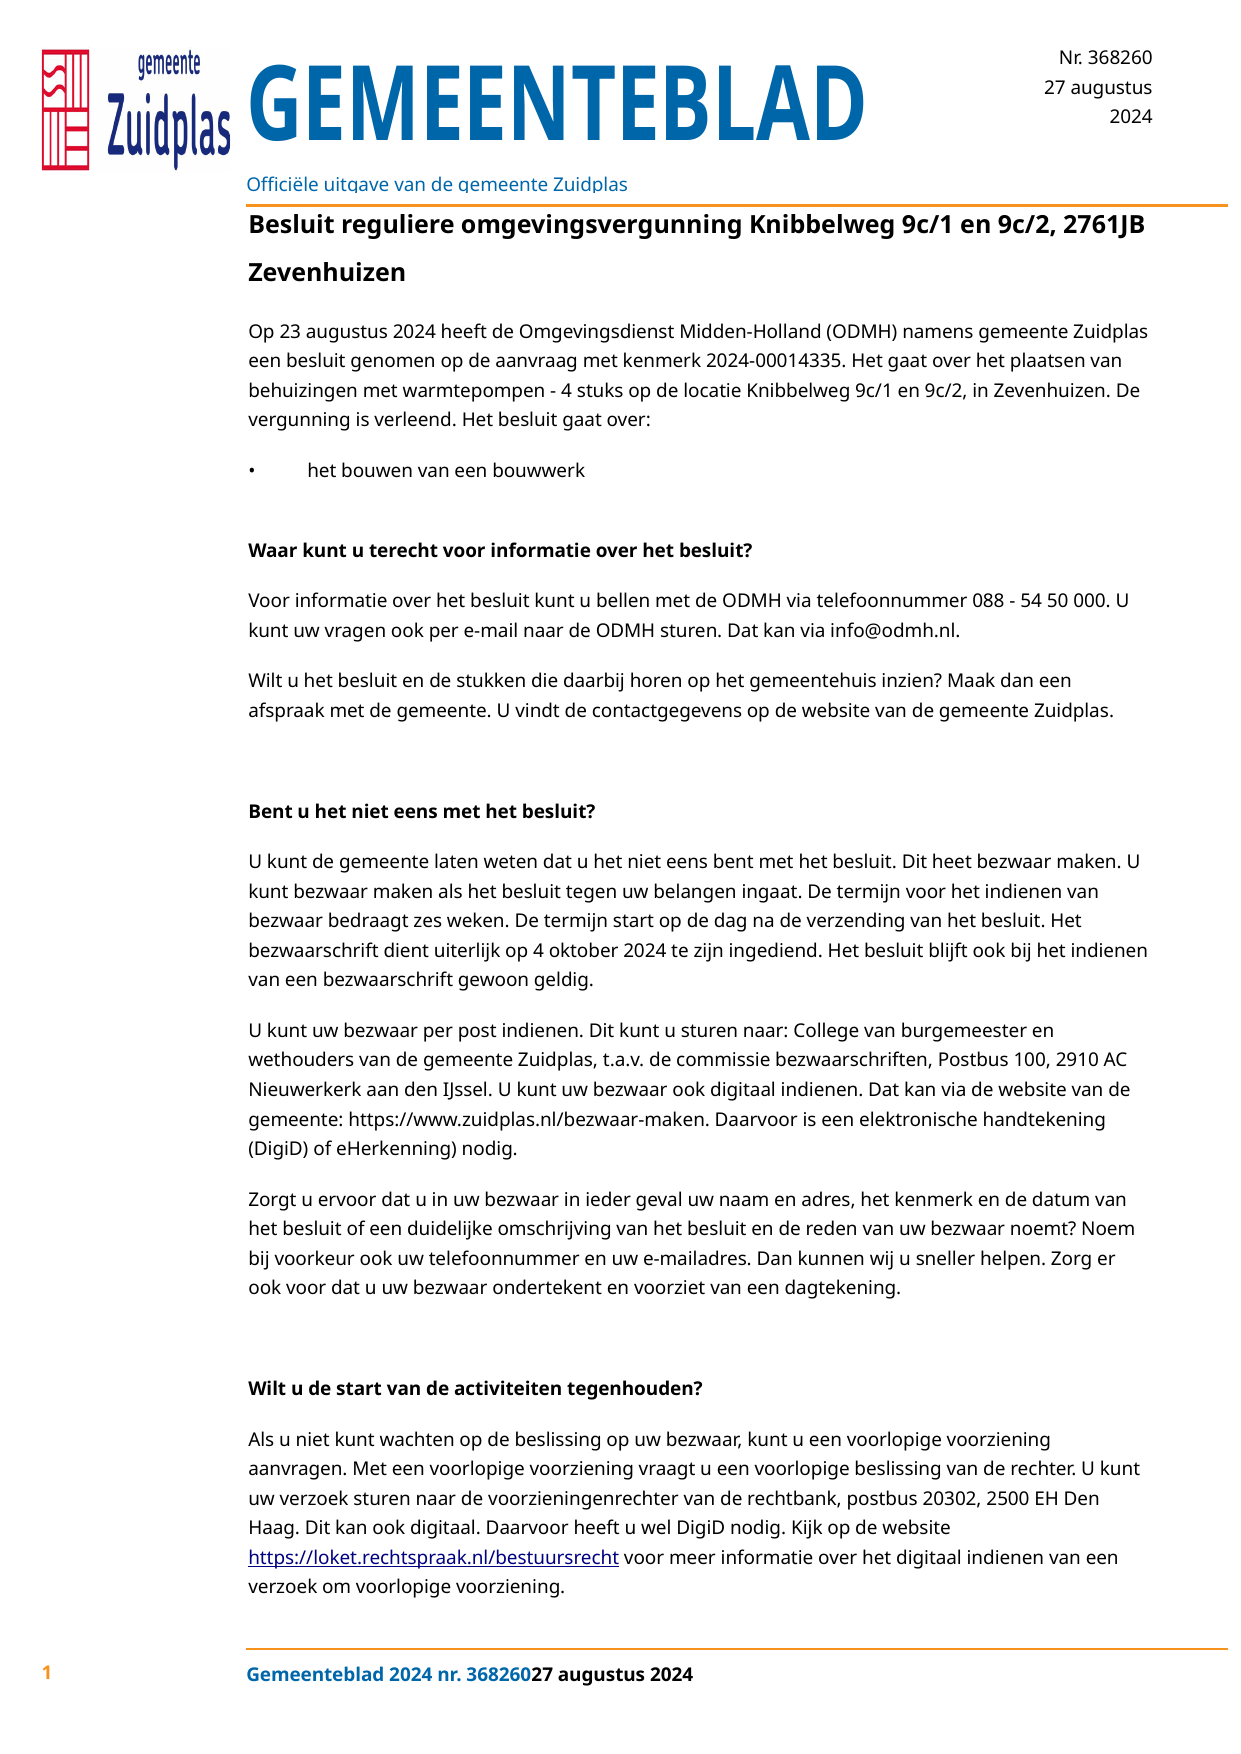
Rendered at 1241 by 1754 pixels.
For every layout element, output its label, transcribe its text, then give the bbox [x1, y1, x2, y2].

text Bent u het niet eens met het besluit? [248, 798, 1152, 824]
text Zorgt u ervoor dat u in uw bezwaar in ieder geval uw naam en adres, het kenmerk en de datum van het besluit of een duidelijke omschrijving van het besluit en de reden van uw bezwaar noemt? Noem bij voorkeur ook uw telefoonnummer en uw e-mailadres. Dan kunnen wij u sneller helpen. Zorg er ook voor dat u uw bezwaar ondertekent en voorziet van een dagtekening. [248, 1186, 1152, 1300]
text Als u niet kunt wachten op de beslissing op uw bezwaar, kunt u een voorlopige voorziening aanvragen. Met een voorlopige voorziening vraagt u een voorlopige beslissing van de rechter. U kunt uw verzoek sturen naar de voorzieningenrechter van de rechtbank, postbus 20302, 2500 EH Den Haag. Dit kan ook digitaal. Daarvoor heeft u wel DigiD nodig. Kijk op de website https://loket.rechtspraak.nl/bestuursrecht voor meer informatie over het digitaal indienen van een verzoek om voorlopige voorziening. [248, 1426, 1152, 1599]
text U kunt uw bezwaar per post indienen. Dit kunt u sturen naar: College van burgemeester en wethouders van de gemeente Zuidplas, t.a.v. de commissie bezwaarschriften, Postbus 100, 2910 AC Nieuwerkerk aan den IJssel. U kunt uw bezwaar ook digitaal indienen. Dat kan via de website van de gemeente: https://www.zuidplas.nl/bezwaar-maken. Daarvoor is een elektronische handtekening (DigiD) of eHerkenning) nodig. [248, 1017, 1152, 1161]
text Wilt u de start van de activiteiten tegenhouden? [248, 1375, 1152, 1401]
text Voor informatie over het besluit kunt u bellen met de ODMH via telefoonnummer 088 - 54 50 000. U kunt uw vragen ook per e-mail naar de ODMH sturen. Dat kan via info@odmh.nl. [248, 587, 1152, 643]
text Waar kunt u terecht voor informatie over het besluit? [248, 537, 1152, 563]
text Wilt u het besluit en de stukken die daarbij horen op het gemeentehuis inzien? Maak dan een afspraak met de gemeente. U vindt de contactgegevens op de website van de gemeente Zuidplas. [248, 667, 1152, 723]
text Op 23 augustus 2024 heeft de Omgevingsdienst Midden-Holland (ODMH) namens gemeente Zuidplas een besluit genomen op de aanvraag met kenmerk 2024-00014335. Het gaat over het plaatsen van behuizingen met warmtepompen - 4 stuks op de locatie Knibbelweg 9c/1 en 9c/2, in Zevenhuizen. De vergunning is verleend. Het besluit gaat over: [248, 318, 1152, 432]
text U kunt de gemeente laten weten dat u het niet eens bent met het besluit. Dit heet bezwaar maken. U kunt bezwaar maken als het besluit tegen uw belangen ingaat. De termijn voor het indienen van bezwaar bedraagt zes weken. De termijn start op de dag na de verzending van het besluit. Het bezwaarschrift dient uiterlijk op 4 oktober 2024 te zijn ingediend. Het besluit blijft ook bij het indienen van een bezwaarschrift gewoon geldig. [248, 848, 1152, 992]
list het bouwen van een bouwwerk [248, 457, 1152, 483]
text Besluit reguliere omgevingsvergunning Knibbelweg 9c/1 en 9c/2, 2761JB Zevenhuizen [248, 207, 1152, 288]
picture [41, 47, 231, 172]
